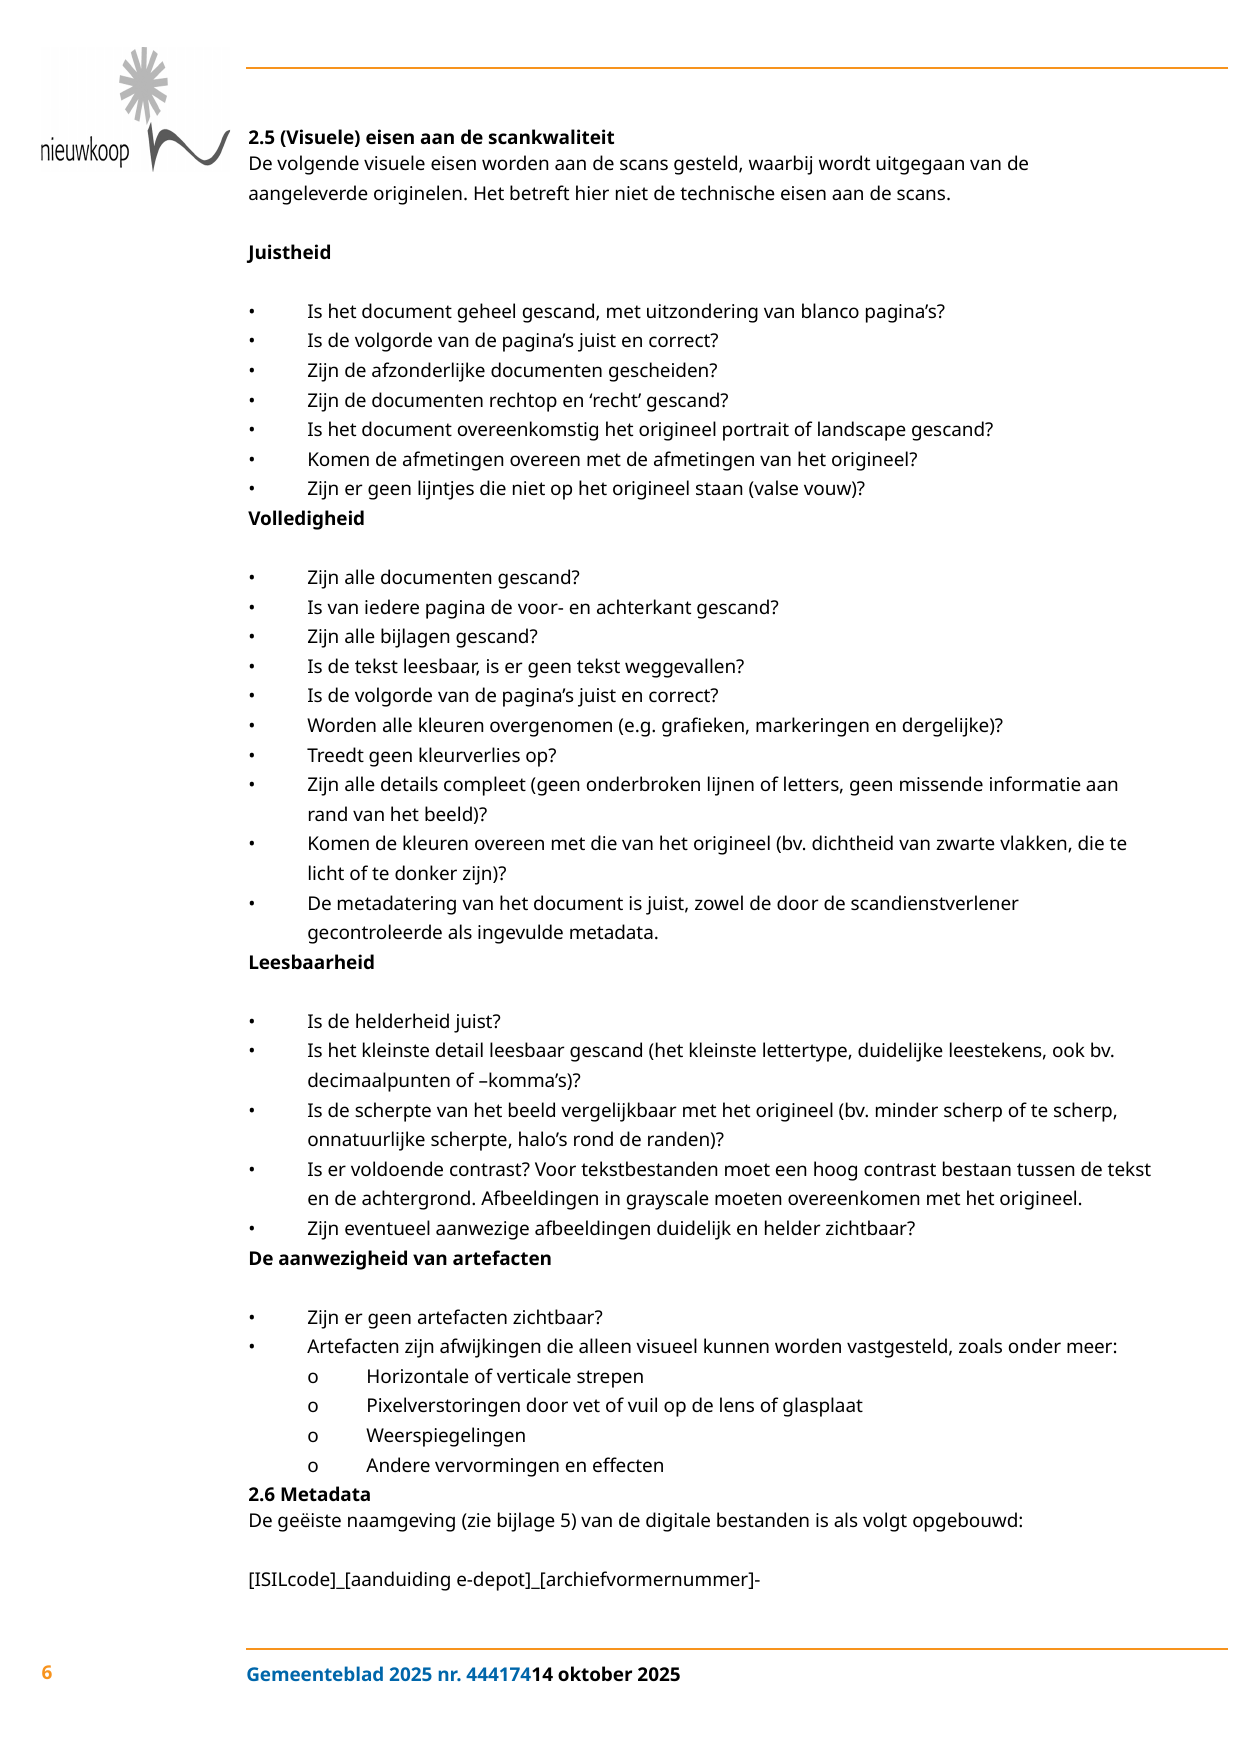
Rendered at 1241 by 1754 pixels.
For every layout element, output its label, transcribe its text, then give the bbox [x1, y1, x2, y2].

text Volledigheid [248, 505, 1152, 531]
list Artefacten zijn afwijkingen die alleen visueel kunnen worden vastgesteld, zoals onder meer: [248, 1333, 1152, 1359]
list Komen de afmetingen overeen met de afmetingen van het origineel? [248, 446, 1152, 472]
list Is van iedere pagina de voor- en achterkant gescand? [248, 594, 1152, 619]
list Is de volgorde van de pagina’s juist en correct? [248, 683, 1152, 708]
list Is de volgorde van de pagina’s juist en correct? [248, 328, 1152, 353]
list Weerspiegelingen [307, 1422, 1152, 1448]
picture [41, 47, 231, 172]
text 2.5 (Visuele) eisen aan de scankwaliteit [248, 124, 1152, 150]
list Zijn alle documenten gescand? [248, 564, 1152, 590]
list Horizontale of verticale strepen [307, 1363, 1152, 1389]
list Komen de kleuren overeen met die van het origineel (bv. dichtheid van zwarte vlakken, die te licht of te donker zijn)? [248, 831, 1152, 886]
text De volgende visuele eisen worden aan de scans gesteld, waarbij wordt uitgegaan van de aangeleverde originelen. Het betreft hier niet de technische eisen aan de scans. [248, 150, 1152, 205]
list De metadatering van het document is juist, zowel de door de scandienstverlener gecontroleerde als ingevulde metadata. [248, 890, 1152, 945]
list Pixelverstoringen door vet of vuil op de lens of glasplaat [307, 1393, 1152, 1418]
list Is de tekst leesbaar, is er geen tekst weggevallen? [248, 653, 1152, 679]
list Zijn eventueel aanwezige afbeeldingen duidelijk en helder zichtbaar? [248, 1215, 1152, 1241]
list Zijn er geen lijntjes die niet op het origineel staan (valse vouw)? [248, 476, 1152, 501]
list Worden alle kleuren overgenomen (e.g. grafieken, markeringen en dergelijke)? [248, 712, 1152, 738]
table_header [ISILcode]_[aanduiding e-depot]_[archiefvormernummer]- [248, 1566, 1152, 1592]
list Treedt geen kleurverlies op? [248, 742, 1152, 767]
list Zijn alle details compleet (geen onderbroken lijnen of letters, geen missende informatie aan rand van het beeld)? [248, 771, 1152, 827]
text 2.6 Metadata [248, 1481, 1152, 1507]
list Zijn de afzonderlijke documenten gescheiden? [248, 357, 1152, 383]
text De geëiste naamgeving (zie bijlage 5) van de digitale bestanden is als volgt opgebouwd: [248, 1507, 1152, 1533]
list Zijn er geen artefacten zichtbaar? [248, 1304, 1152, 1329]
list Is het document overeenkomstig het origineel portrait of landscape gescand? [248, 416, 1152, 442]
list Zijn de documenten rechtop en ‘recht’ gescand? [248, 387, 1152, 412]
list Is het kleinste detail leesbaar gescand (het kleinste lettertype, duidelijke leestekens, ook bv. decimaalpunten of –komma’s)? [248, 1038, 1152, 1093]
list Is er voldoende contrast? Voor tekstbestanden moet een hoog contrast bestaan tussen de tekst en de achtergrond. Afbeeldingen in grayscale moeten overeenkomen met het origineel. [248, 1156, 1152, 1211]
text Leesbaarheid [248, 949, 1152, 974]
list Zijn alle bijlagen gescand? [248, 623, 1152, 649]
list Is het document geheel gescand, met uitzondering van blanco pagina’s? [248, 298, 1152, 324]
list Is de scherpte van het beeld vergelijkbaar met het origineel (bv. minder scherp of te scherp, onnatuurlijke scherpte, halo’s rond de randen)? [248, 1097, 1152, 1152]
text Juistheid [248, 239, 1152, 264]
list Andere vervormingen en effecten [307, 1452, 1152, 1477]
text De aanwezigheid van artefacten [248, 1245, 1152, 1270]
list Is de helderheid juist? [248, 1008, 1152, 1034]
